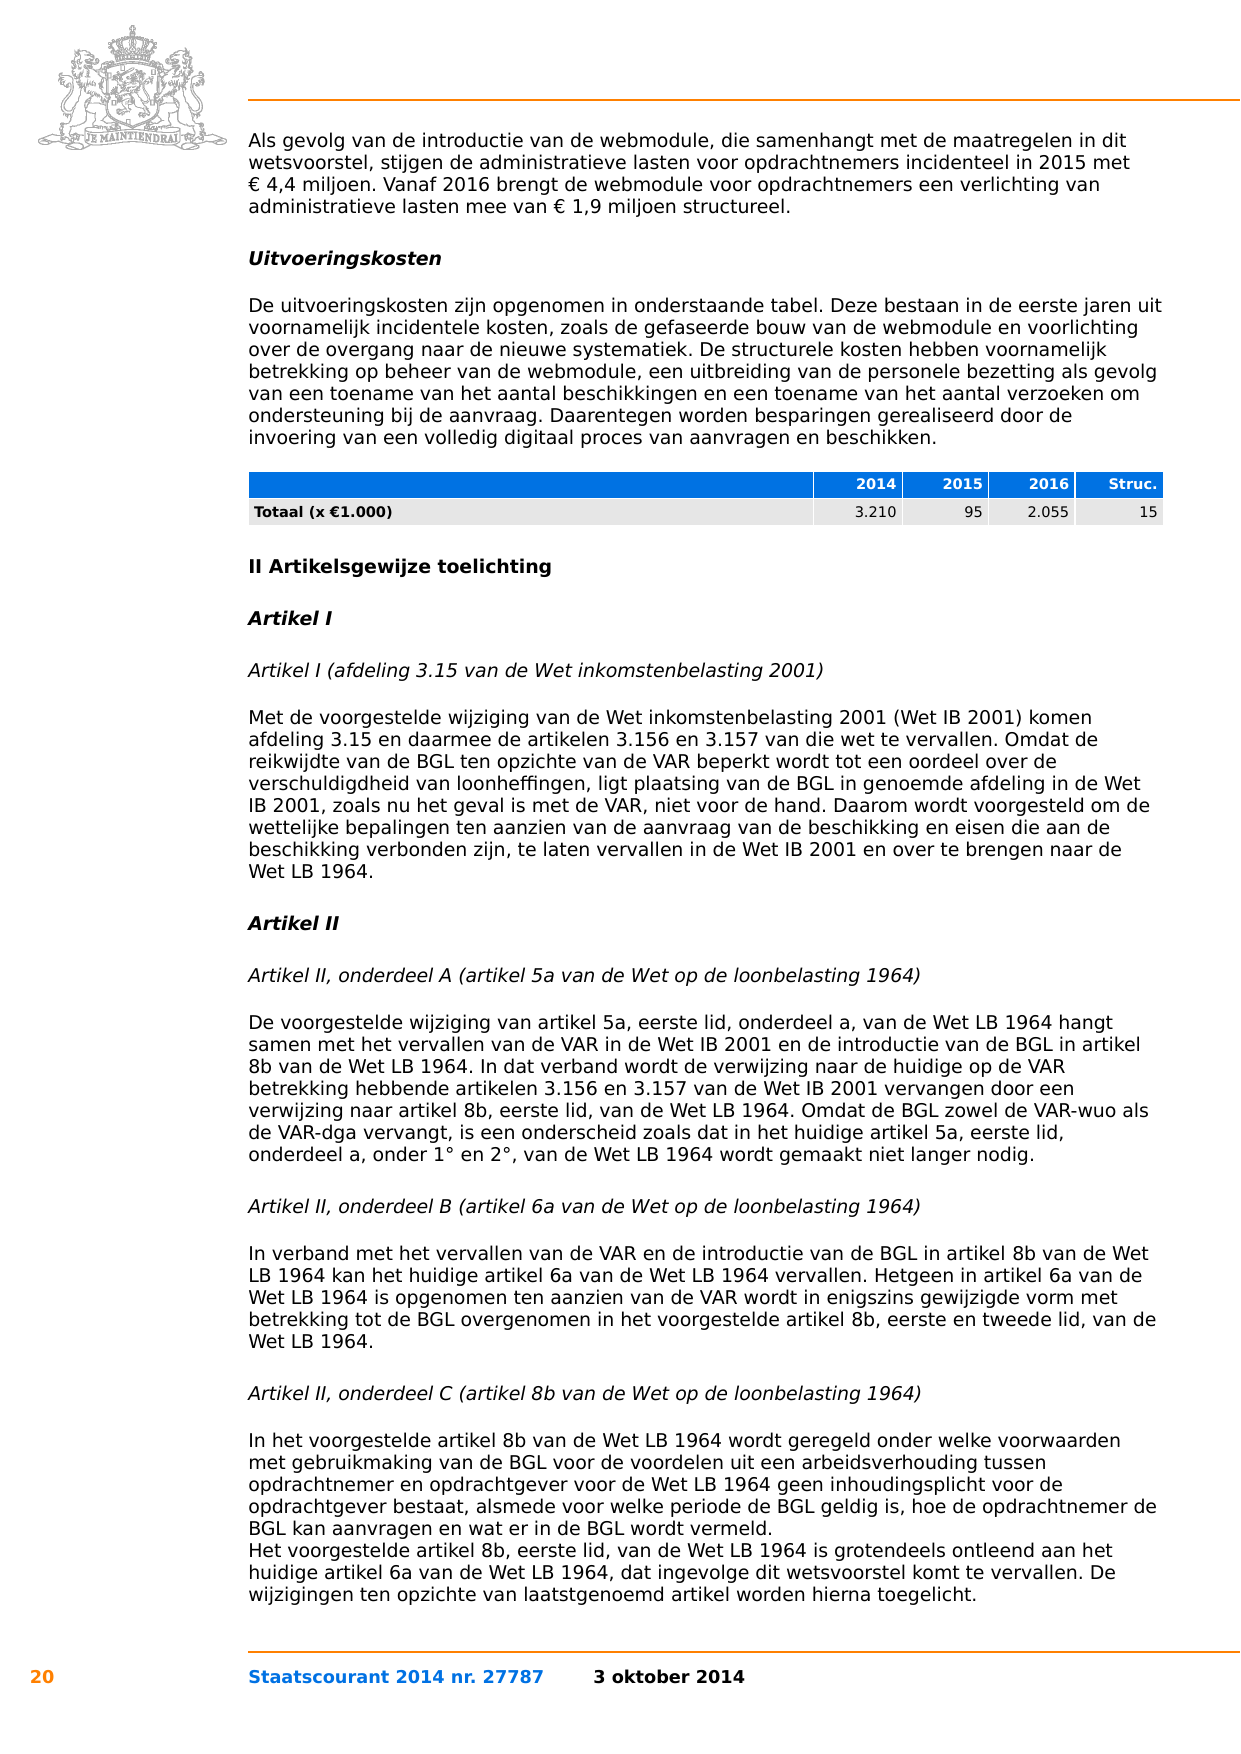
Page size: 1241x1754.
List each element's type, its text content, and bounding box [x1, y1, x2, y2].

subtitle II Artikelsgewijze toelichting [248, 556, 1163, 578]
table_cell 15 [1076, 499, 1163, 525]
table_header 2016 [989, 472, 1074, 498]
table_header 2015 [903, 472, 988, 498]
text De uitvoeringskosten zijn opgenomen in onderstaande tabel. Deze bestaan in de eerste jaren uit voornamelijk incidentele kosten, zoals de gefaseerde bouw van de webmodule en voorlichting over de overgang naar de nieuwe systematiek. De structurele kosten hebben voornamelijk betrekking op beheer van de webmodule, een uitbreiding van de personele bezetting als gevolg van een toename van het aantal beschikkingen en een toename van het aantal verzoeken om ondersteuning bij de aanvraag. Daarentegen worden besparingen gerealiseerd door de invoering van een volledig digitaal proces van aanvragen en beschikken. [248, 295, 1163, 449]
picture [38, 25, 227, 150]
subtitle Artikel II, onderdeel C (artikel 8b van de Wet op de loonbelasting 1964) [248, 1383, 1163, 1405]
table_header 2014 [814, 472, 902, 498]
text Het voorgestelde artikel 8b, eerste lid, van de Wet LB 1964 is grotendeels ontleend aan het huidige artikel 6a van de Wet LB 1964, dat ingevolge dit wetsvoorstel komt te vervallen. De wijzigingen ten opzichte van laatstgenoemd artikel worden hierna toegelicht. [248, 1540, 1163, 1606]
table_cell 95 [903, 499, 988, 525]
table_cell Totaal (x €1.000) [249, 499, 813, 525]
subtitle Artikel II, onderdeel A (artikel 5a van de Wet op de loonbelasting 1964) [248, 965, 1163, 987]
subtitle Artikel I [248, 608, 1163, 630]
text In verband met het vervallen van de VAR en de introductie van de BGL in artikel 8b van de Wet LB 1964 kan het huidige artikel 6a van de Wet LB 1964 vervallen. Hetgeen in artikel 6a van de Wet LB 1964 is opgenomen ten aanzien van de VAR wordt in enigszins gewijzigde vorm met betrekking tot de BGL overgenomen in het voorgestelde artikel 8b, eerste en tweede lid, van de Wet LB 1964. [248, 1243, 1163, 1353]
text In het voorgestelde artikel 8b van de Wet LB 1964 wordt geregeld onder welke voorwaarden met gebruikmaking van de BGL voor de voordelen uit een arbeidsverhouding tussen opdrachtnemer en opdrachtgever voor de Wet LB 1964 geen inhoudingsplicht voor de opdrachtgever bestaat, alsmede voor welke periode de BGL geldig is, hoe de opdrachtnemer de BGL kan aanvragen en wat er in de BGL wordt vermeld. [248, 1430, 1163, 1540]
subtitle Artikel II [248, 913, 1163, 935]
text Als gevolg van de introductie van de webmodule, die samenhangt met de maatregelen in dit wetsvoorstel, stijgen de administratieve lasten voor opdrachtnemers incidenteel in 2015 met € 4,4 miljoen. Vanaf 2016 brengt de webmodule voor opdrachtnemers een verlichting van administratieve lasten mee van € 1,9 miljoen structureel. [248, 130, 1163, 218]
subtitle Artikel I (afdeling 3.15 van de Wet inkomstenbelasting 2001) [248, 660, 1163, 682]
text De voorgestelde wijziging van artikel 5a, eerste lid, onderdeel a, van de Wet LB 1964 hangt samen met het vervallen van de VAR in de Wet IB 2001 en de introductie van de BGL in artikel 8b van de Wet LB 1964. In dat verband wordt de verwijzing naar de huidige op de VAR betrekking hebbende artikelen 3.156 en 3.157 van de Wet IB 2001 vervangen door een verwijzing naar artikel 8b, eerste lid, van de Wet LB 1964. Omdat de BGL zowel de VAR-wuo als de VAR-dga vervangt, is een onderscheid zoals dat in het huidige artikel 5a, eerste lid, onderdeel a, onder 1° en 2°, van de Wet LB 1964 wordt gemaakt niet langer nodig. [248, 1012, 1163, 1166]
table_header [249, 472, 813, 498]
table_cell 2.055 [989, 499, 1074, 525]
table_cell 3.210 [814, 499, 902, 525]
text Met de voorgestelde wijziging van de Wet inkomstenbelasting 2001 (Wet IB 2001) komen afdeling 3.15 en daarmee de artikelen 3.156 en 3.157 van die wet te vervallen. Omdat de reikwijdte van de BGL ten opzichte van de VAR beperkt wordt tot een oordeel over de verschuldigdheid van loonheffingen, ligt plaatsing van de BGL in genoemde afdeling in de Wet IB 2001, zoals nu het geval is met de VAR, niet voor de hand. Daarom wordt voorgesteld om de wettelijke bepalingen ten aanzien van de aanvraag van de beschikking en eisen die aan de beschikking verbonden zijn, te laten vervallen in de Wet IB 2001 en over te brengen naar de Wet LB 1964. [248, 707, 1163, 883]
table_header Struc. [1076, 472, 1163, 498]
subtitle Artikel II, onderdeel B (artikel 6a van de Wet op de loonbelasting 1964) [248, 1196, 1163, 1218]
subtitle Uitvoeringskosten [248, 248, 1163, 270]
